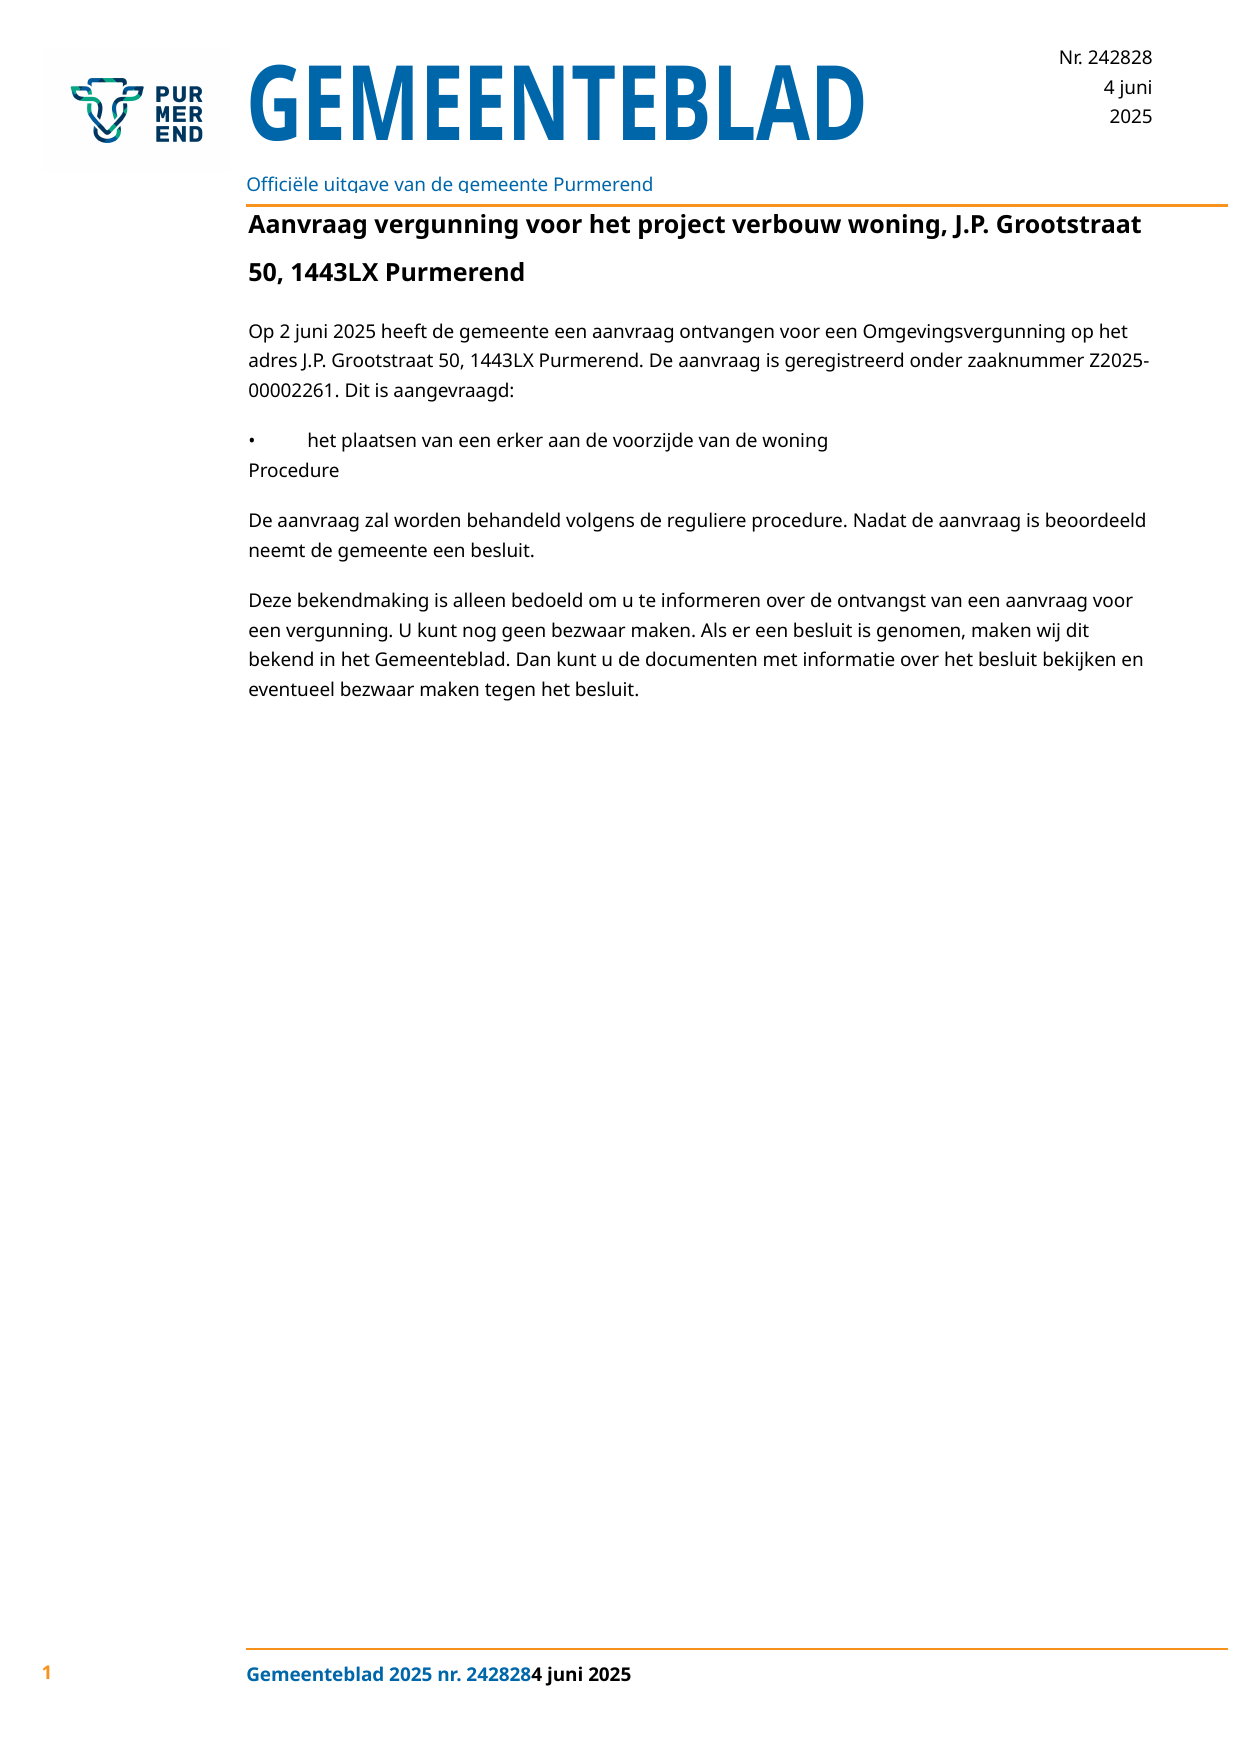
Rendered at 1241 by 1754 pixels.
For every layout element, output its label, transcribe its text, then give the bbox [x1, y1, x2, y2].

text De aanvraag zal worden behandeld volgens de reguliere procedure. Nadat de aanvraag is beoordeeld neemt de gemeente een besluit. [248, 507, 1152, 563]
text Procedure [248, 457, 1152, 483]
list het plaatsen van een erker aan de voorzijde van de woning [248, 427, 1152, 453]
text Op 2 juni 2025 heeft de gemeente een aanvraag ontvangen voor een Omgevingsvergunning op het adres J.P. Grootstraat 50, 1443LX Purmerend. De aanvraag is geregistreerd onder zaaknummer Z2025-00002261. Dit is aangevraagd: [248, 318, 1152, 403]
picture [41, 47, 231, 172]
text Aanvraag vergunning voor het project verbouw woning, J.P. Grootstraat 50, 1443LX Purmerend [248, 207, 1152, 288]
text Deze bekendmaking is alleen bedoeld om u te informeren over de ontvangst van een aanvraag voor een vergunning. U kunt nog geen bezwaar maken. Als er een besluit is genomen, maken wij dit bekend in het Gemeenteblad. Dan kunt u de documenten met informatie over het besluit bekijken en eventueel bezwaar maken tegen het besluit. [248, 587, 1152, 702]
